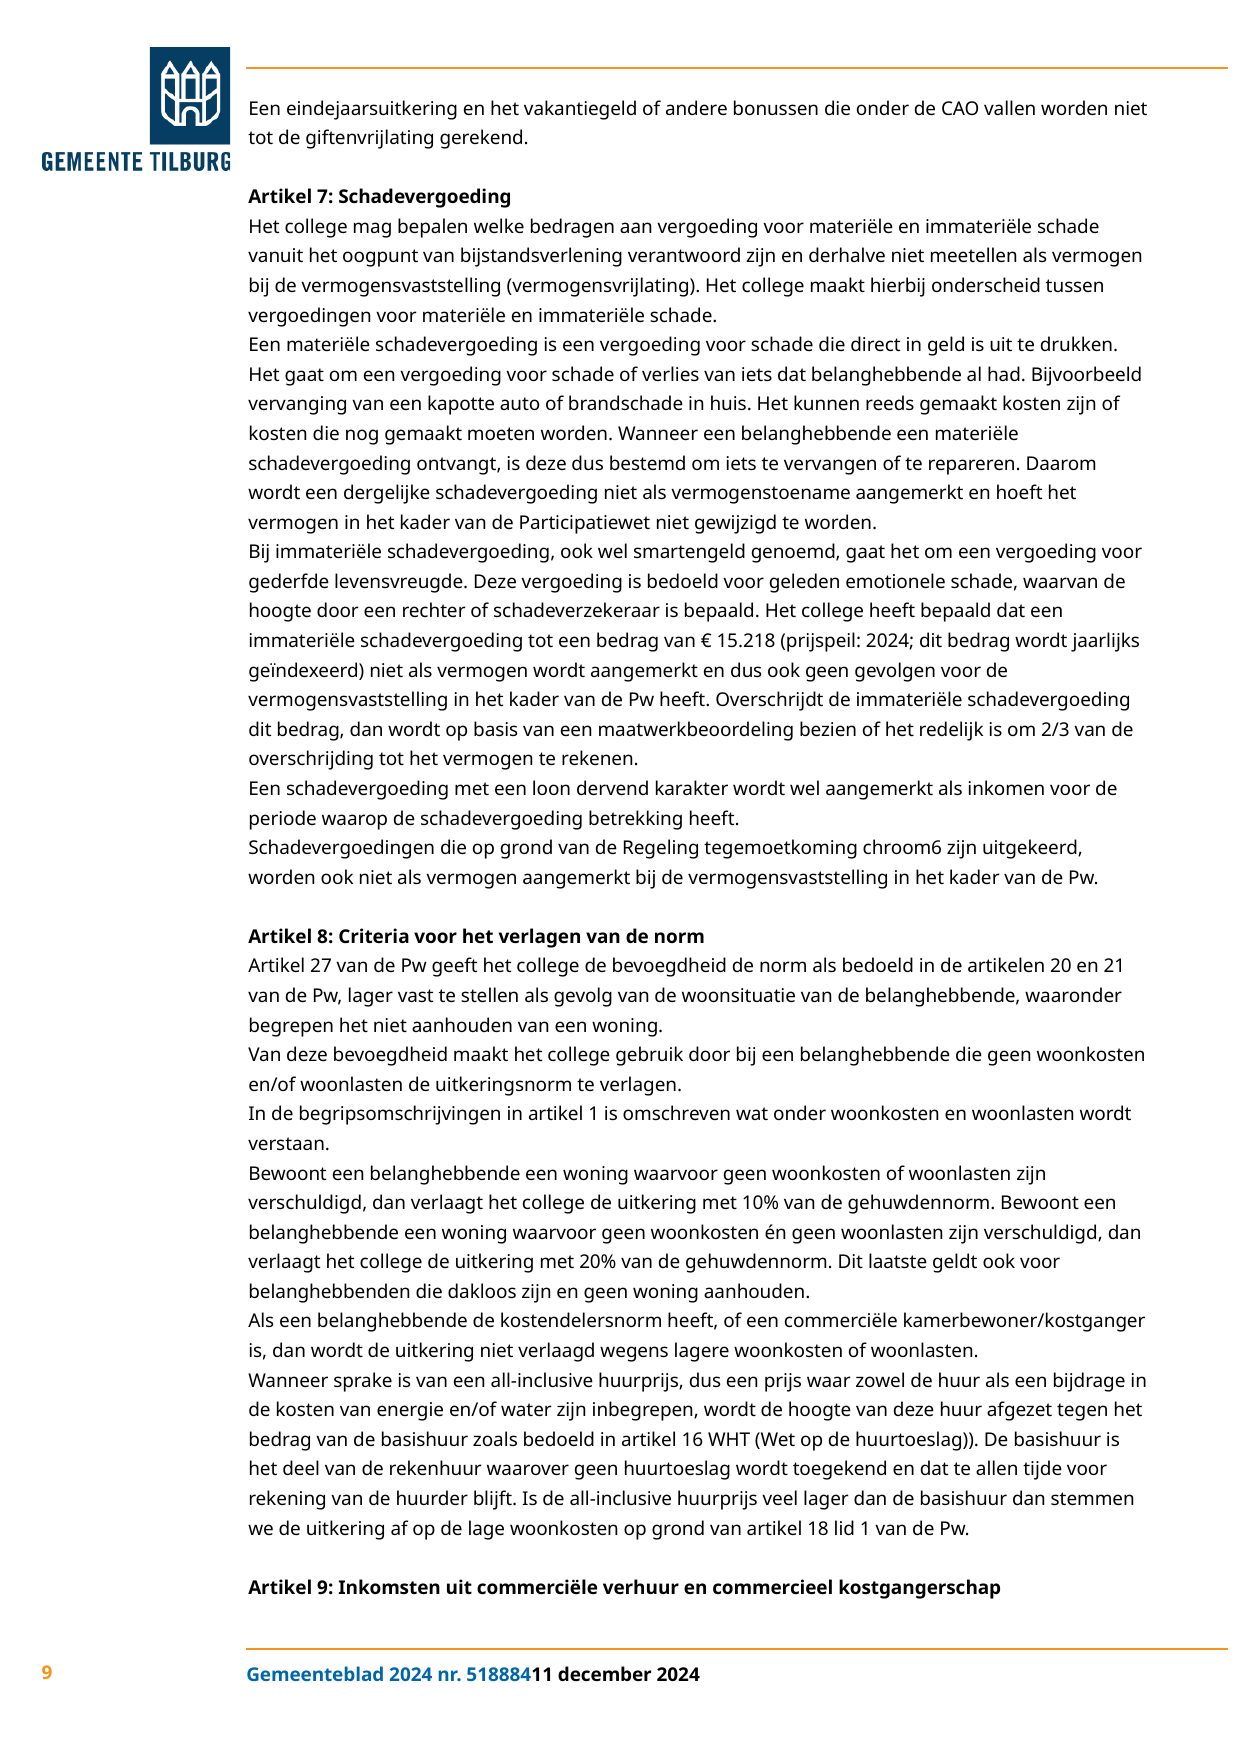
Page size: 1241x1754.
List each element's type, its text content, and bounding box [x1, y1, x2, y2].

text Bij immateriële schadevergoeding, ook wel smartengeld genoemd, gaat het om een vergoeding voor gederfde levensvreugde. Deze vergoeding is bedoeld voor geleden emotionele schade, waarvan de hoogte door een rechter of schadeverzekeraar is bepaald. Het college heeft bepaald dat een immateriële schadevergoeding tot een bedrag van € 15.218 (prijspeil: 2024; dit bedrag wordt jaarlijks geïndexeerd) niet als vermogen wordt aangemerkt en dus ook geen gevolgen voor de vermogensvaststelling in het kader van de Pw heeft. Overschrijdt de immateriële schadevergoeding dit bedrag, dan wordt op basis van een maatwerkbeoordeling bezien of het redelijk is om 2/3 van de overschrijding tot het vermogen te rekenen. [248, 538, 1152, 771]
text Een eindejaarsuitkering en het vakantiegeld of andere bonussen die onder de CAO vallen worden niet tot de giftenvrijlating gerekend. [248, 95, 1152, 150]
text Een schadevergoeding met een loon dervend karakter wordt wel aangemerkt als inkomen voor de periode waarop de schadevergoeding betrekking heeft. [248, 775, 1152, 831]
text Artikel 7: Schadevergoeding [248, 183, 1152, 209]
text Bewoont een belanghebbende een woning waarvoor geen woonkosten of woonlasten zijn verschuldigd, dan verlaagt het college de uitkering met 10% van de gehuwdennorm. Bewoont een belanghebbende een woning waarvoor geen woonkosten én geen woonlasten zijn verschuldigd, dan verlaagt het college de uitkering met 20% van de gehuwdennorm. Dit laatste geldt ook voor belanghebbenden die dakloos zijn en geen woning aanhouden. [248, 1160, 1152, 1304]
text Schadevergoedingen die op grond van de Regeling tegemoetkoming chroom6 zijn uitgekeerd, worden ook niet als vermogen aangemerkt bij de vermogensvaststelling in het kader van de Pw. [248, 834, 1152, 890]
text Wanneer sprake is van een all-inclusive huurprijs, dus een prijs waar zowel de huur als een bijdrage in de kosten van energie en/of water zijn inbegrepen, wordt de hoogte van deze huur afgezet tegen het bedrag van de basishuur zoals bedoeld in artikel 16 WHT (Wet op de huurtoeslag)). De basishuur is het deel van de rekenhuur waarover geen huurtoeslag wordt toegekend en dat te allen tijde voor rekening van de huurder blijft. Is de all-inclusive huurprijs veel lager dan de basishuur dan stemmen we de uitkering af op de lage woonkosten op grond van artikel 18 lid 1 van de Pw. [248, 1367, 1152, 1541]
text Het college mag bepalen welke bedragen aan vergoeding voor materiële en immateriële schade vanuit het oogpunt van bijstandsverlening verantwoord zijn en derhalve niet meetellen als vermogen bij de vermogensvaststelling (vermogensvrijlating). Het college maakt hierbij onderscheid tussen vergoedingen voor materiële en immateriële schade. [248, 213, 1152, 328]
text Een materiële schadevergoeding is een vergoeding voor schade die direct in geld is uit te drukken. Het gaat om een vergoeding voor schade of verlies van iets dat belanghebbende al had. Bijvoorbeeld vervanging van een kapotte auto of brandschade in huis. Het kunnen reeds gemaakt kosten zijn of kosten die nog gemaakt moeten worden. Wanneer een belanghebbende een materiële schadevergoeding ontvangt, is deze dus bestemd om iets te vervangen of te repareren. Daarom wordt een dergelijke schadevergoeding niet als vermogenstoename aangemerkt en hoeft het vermogen in het kader van de Participatiewet niet gewijzigd te worden. [248, 331, 1152, 535]
text Artikel 27 van de Pw geeft het college de bevoegdheid de norm als bedoeld in de artikelen 20 en 21 van de Pw, lager vast te stellen als gevolg van de woonsituatie van de belanghebbende, waaronder begrepen het niet aanhouden van een woning. [248, 953, 1152, 1038]
text Artikel 9: Inkomsten uit commerciële verhuur en commercieel kostgangerschap [248, 1574, 1152, 1600]
text Als een belanghebbende de kostendelersnorm heeft, of een commerciële kamerbewoner/kostganger is, dan wordt de uitkering niet verlaagd wegens lagere woonkosten of woonlasten. [248, 1308, 1152, 1363]
picture [41, 47, 231, 172]
text Van deze bevoegdheid maakt het college gebruik door bij een belanghebbende die geen woonkosten en/of woonlasten de uitkeringsnorm te verlagen. [248, 1041, 1152, 1097]
text Artikel 8: Criteria voor het verlagen van de norm [248, 923, 1152, 949]
text In de begripsomschrijvingen in artikel 1 is omschreven wat onder woonkosten en woonlasten wordt verstaan. [248, 1101, 1152, 1156]
